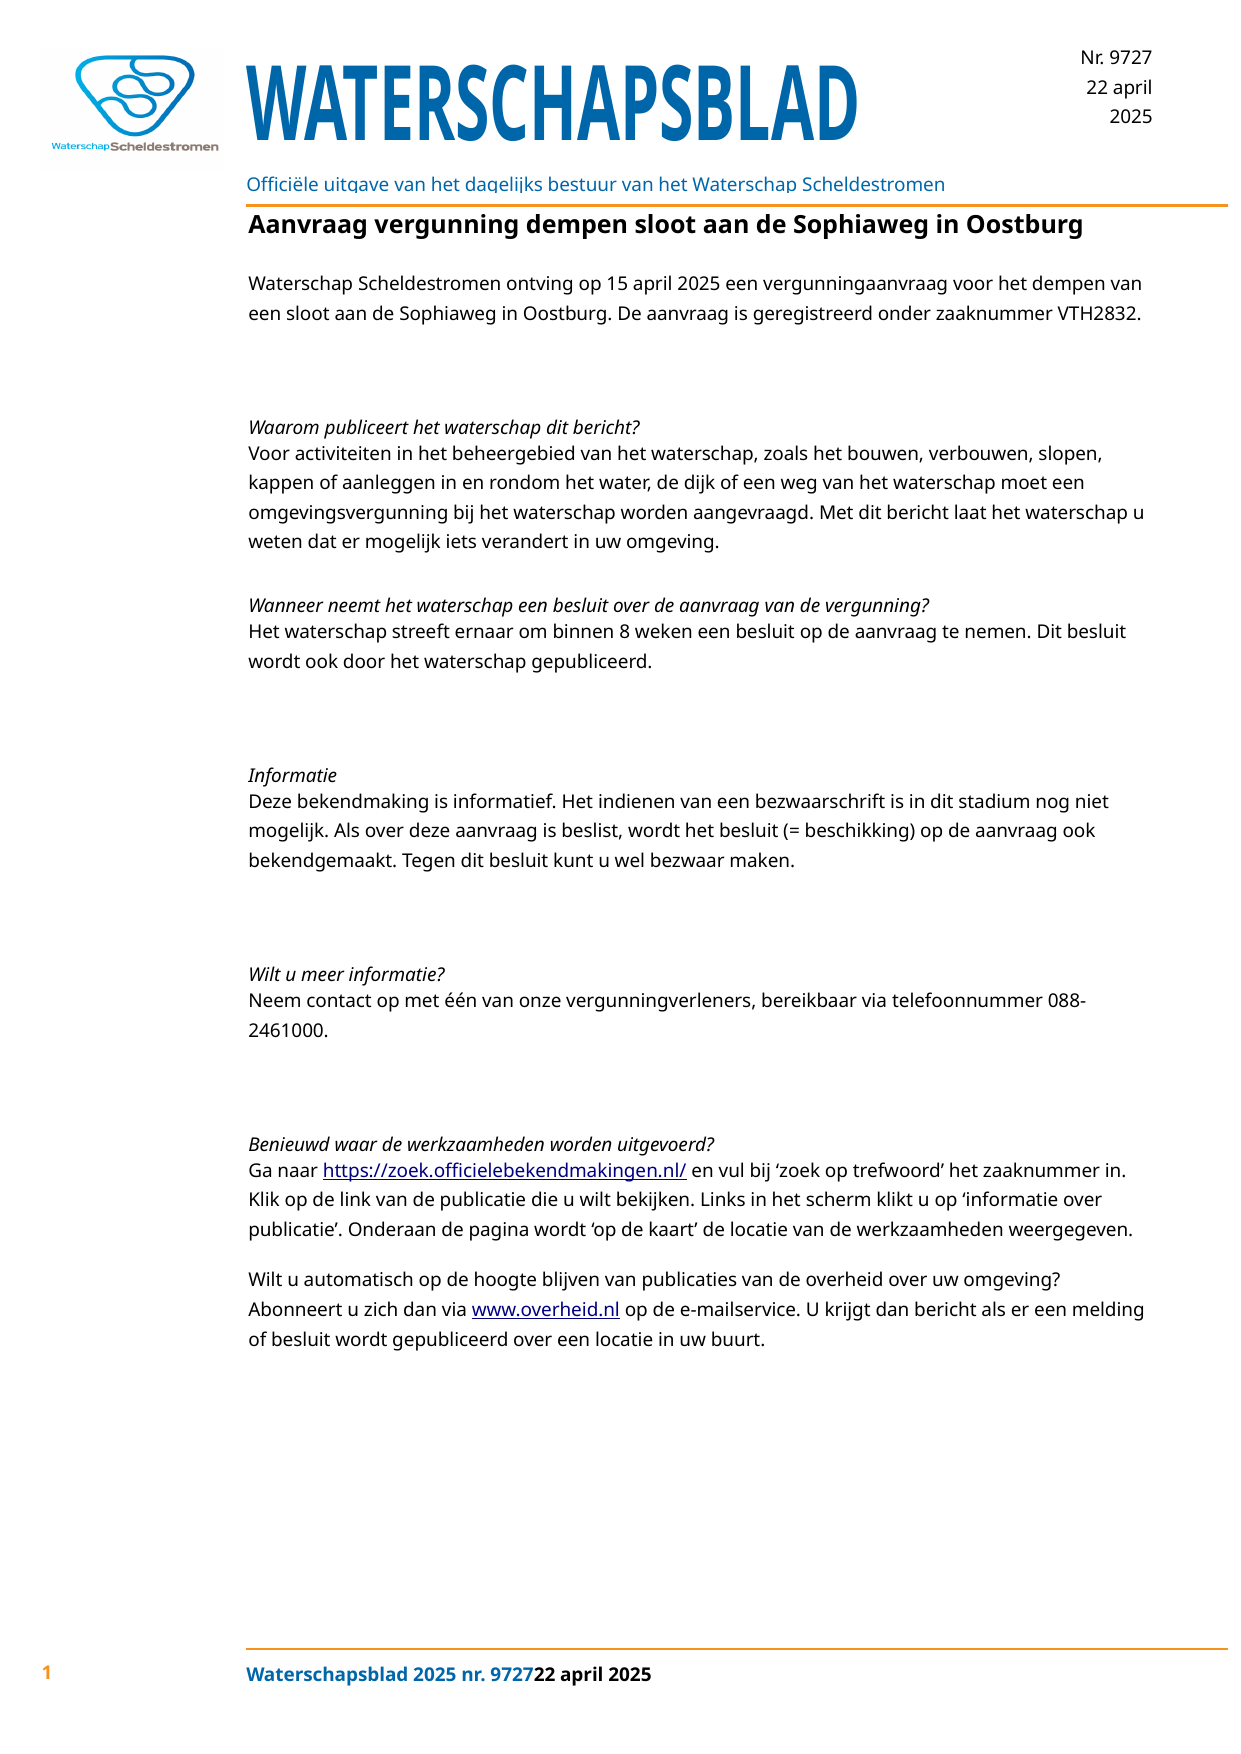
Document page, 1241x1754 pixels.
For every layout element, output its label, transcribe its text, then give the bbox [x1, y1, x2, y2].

text Aanvraag vergunning dempen sloot aan de Sophiaweg in Oostburg [248, 207, 1152, 241]
text Benieuwd waar de werkzaamheden worden uitgevoerd? [248, 1131, 1152, 1157]
text Deze bekendmaking is informatief. Het indienen van een bezwaarschrift is in dit stadium nog niet mogelijk. Als over deze aanvraag is beslist, wordt het besluit (= beschikking) op de aanvraag ook bekendgemaakt. Tegen dit besluit kunt u wel bezwaar maken. [248, 788, 1152, 873]
text Waterschap Scheldestromen ontving op 15 april 2025 een vergunningaanvraag voor het dempen van een sloot aan de Sophiaweg in Oostburg. De aanvraag is geregistreerd onder zaaknummer VTH2832. [248, 270, 1152, 326]
picture [41, 47, 231, 172]
text Neem contact op met één van onze vergunningverleners, bereikbaar via telefoonnummer 088-2461000. [248, 987, 1152, 1043]
text Het waterschap streeft ernaar om binnen 8 weken een besluit op de aanvraag te nemen. Dit besluit wordt ook door het waterschap gepubliceerd. [248, 618, 1152, 674]
text Informatie [248, 762, 1152, 788]
text Wilt u automatisch op de hoogte blijven van publicaties van de overheid over uw omgeving? Abonneert u zich dan via www.overheid.nl op de e-mailservice. U krijgt dan bericht als er een melding of besluit wordt gepubliceerd over een locatie in uw buurt. [248, 1267, 1152, 1352]
text Ga naar https://zoek.officielebekendmakingen.nl/ en vul bij ‘zoek op trefwoord’ het zaaknummer in. Klik op de link van de publicatie die u wilt bekijken. Links in het scherm klikt u op ‘informatie over publicatie’. Onderaan de pagina wordt ‘op de kaart’ de locatie van de werkzaamheden weergegeven. [248, 1157, 1152, 1242]
text Voor activiteiten in het beheergebied van het waterschap, zoals het bouwen, verbouwen, slopen, kappen of aanleggen in en rondom het water, de dijk of een weg van het waterschap moet een omgevingsvergunning bij het waterschap worden aangevraagd. Met dit bericht laat het waterschap u weten dat er mogelijk iets verandert in uw omgeving. [248, 440, 1152, 554]
text Wilt u meer informatie? [248, 962, 1152, 987]
text Waarom publiceert het waterschap dit bericht? [248, 414, 1152, 440]
text Wanneer neemt het waterschap een besluit over de aanvraag van de vergunning? [248, 593, 1152, 618]
